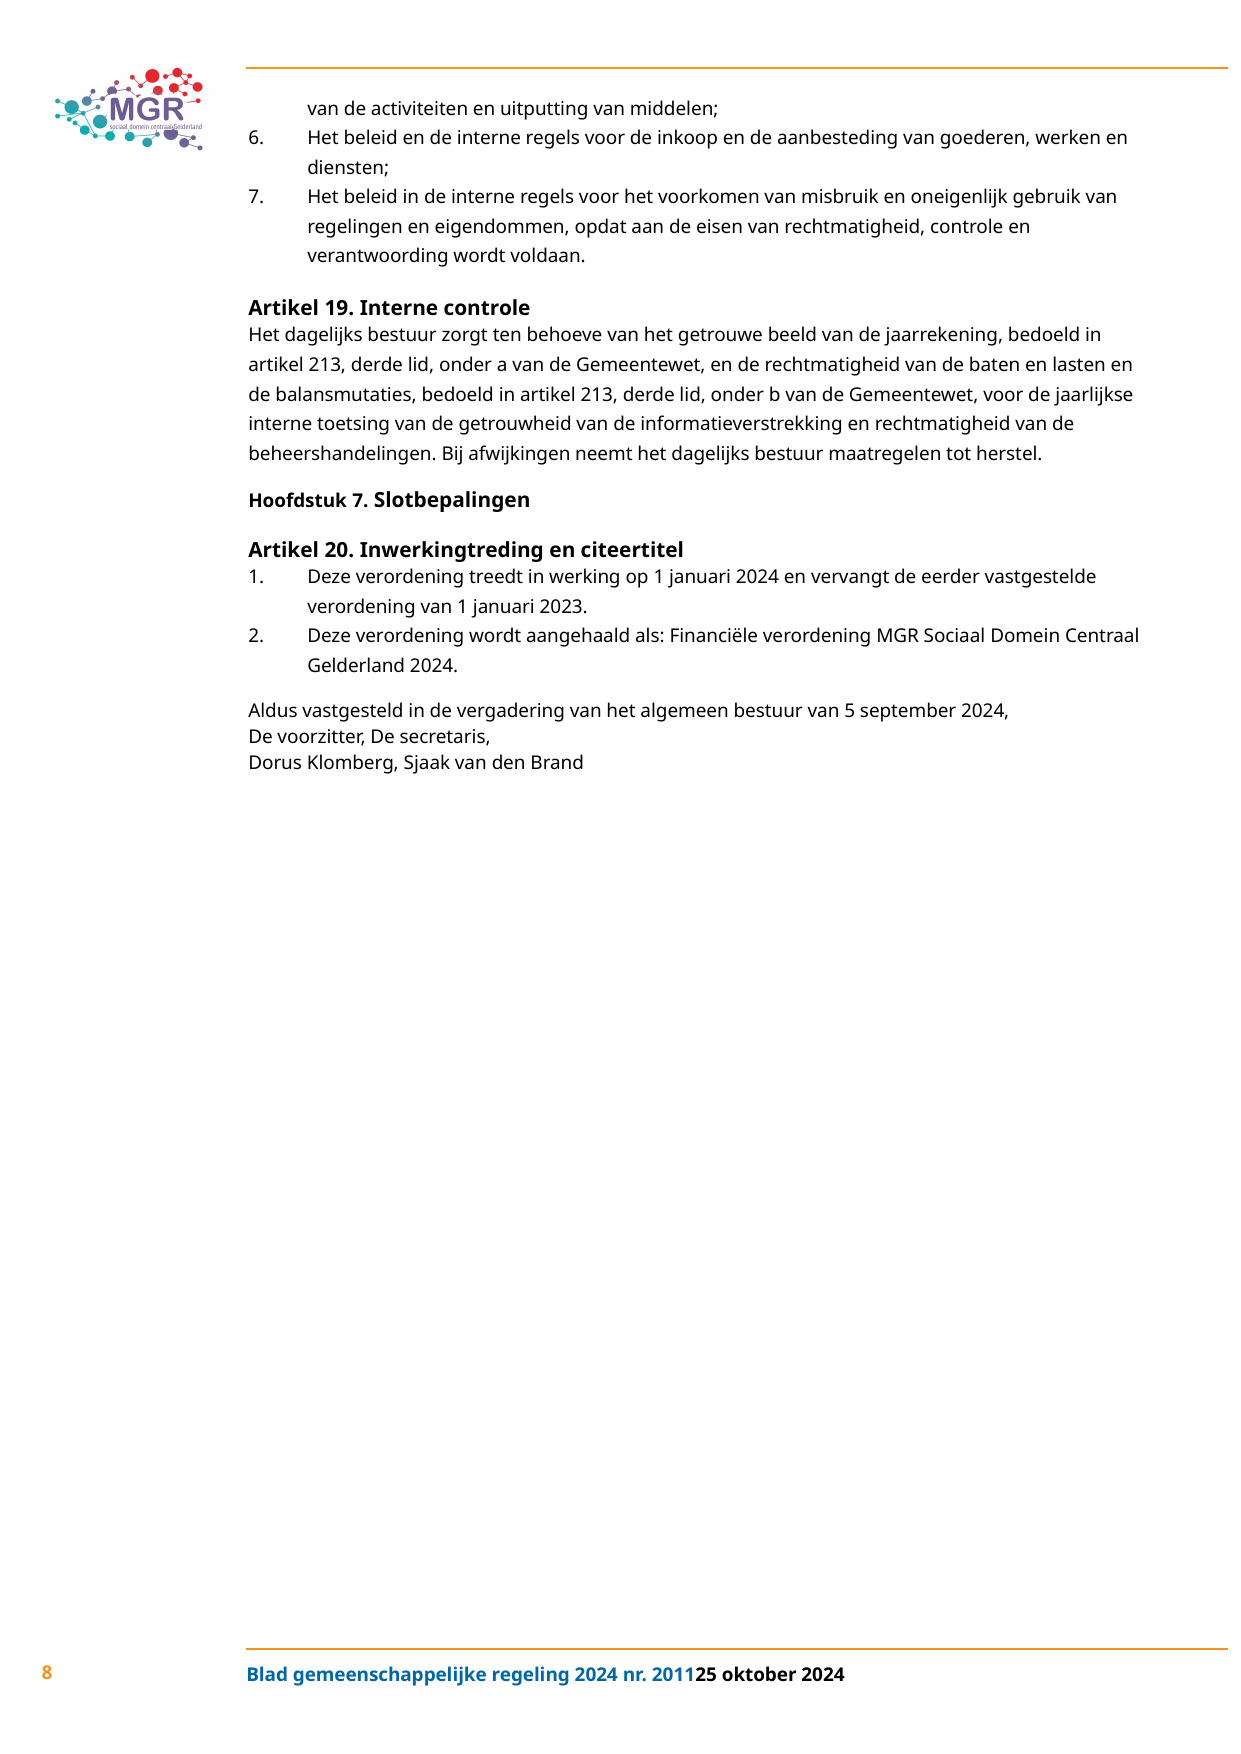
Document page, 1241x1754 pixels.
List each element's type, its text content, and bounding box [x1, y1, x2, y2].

list Het beleid in de interne regels voor het voorkomen van misbruik en oneigenlijk gebruik van regelingen en eigendommen, opdat aan de eisen van rechtmatigheid, controle en verantwoording wordt voldaan. [248, 183, 1152, 268]
list Deze verordening treedt in werking op 1 januari 2024 en vervangt de eerder vastgestelde verordening van 1 januari 2023. [248, 563, 1152, 618]
list van de activiteiten en uitputting van middelen; [248, 95, 1152, 121]
text Artikel 20. Inwerkingtreding en citeertitel [248, 535, 1152, 563]
list Het beleid en de interne regels voor de inkoop en de aanbesteding van goederen, werken en diensten; [248, 124, 1152, 180]
text Het dagelijks bestuur zorgt ten behoeve van het getrouwe beeld van de jaarrekening, bedoeld in artikel 213, derde lid, onder a van de Gemeentewet, en de rechtmatigheid van de baten en lasten en de balansmutaties, bedoeld in artikel 213, derde lid, onder b van de Gemeentewet, voor de jaarlijkse interne toetsing van de getrouwheid van de informatieverstrekking en rechtmatigheid van de beheershandelingen. Bij afwijkingen neemt het dagelijks bestuur maatregelen tot herstel. [248, 322, 1152, 466]
text Dorus Klomberg, Sjaak van den Brand [248, 749, 1152, 775]
text Artikel 19. Interne controle [248, 293, 1152, 322]
text Hoofdstuk 7. Slotbepalingen [248, 486, 1152, 514]
text Aldus vastgesteld in de vergadering van het algemeen bestuur van 5 september 2024, [248, 698, 1152, 723]
picture [41, 47, 231, 172]
text De voorzitter, De secretaris, [248, 723, 1152, 749]
list Deze verordening wordt aangehaald als: Financiële verordening MGR Sociaal Domein Centraal Gelderland 2024. [248, 622, 1152, 678]
